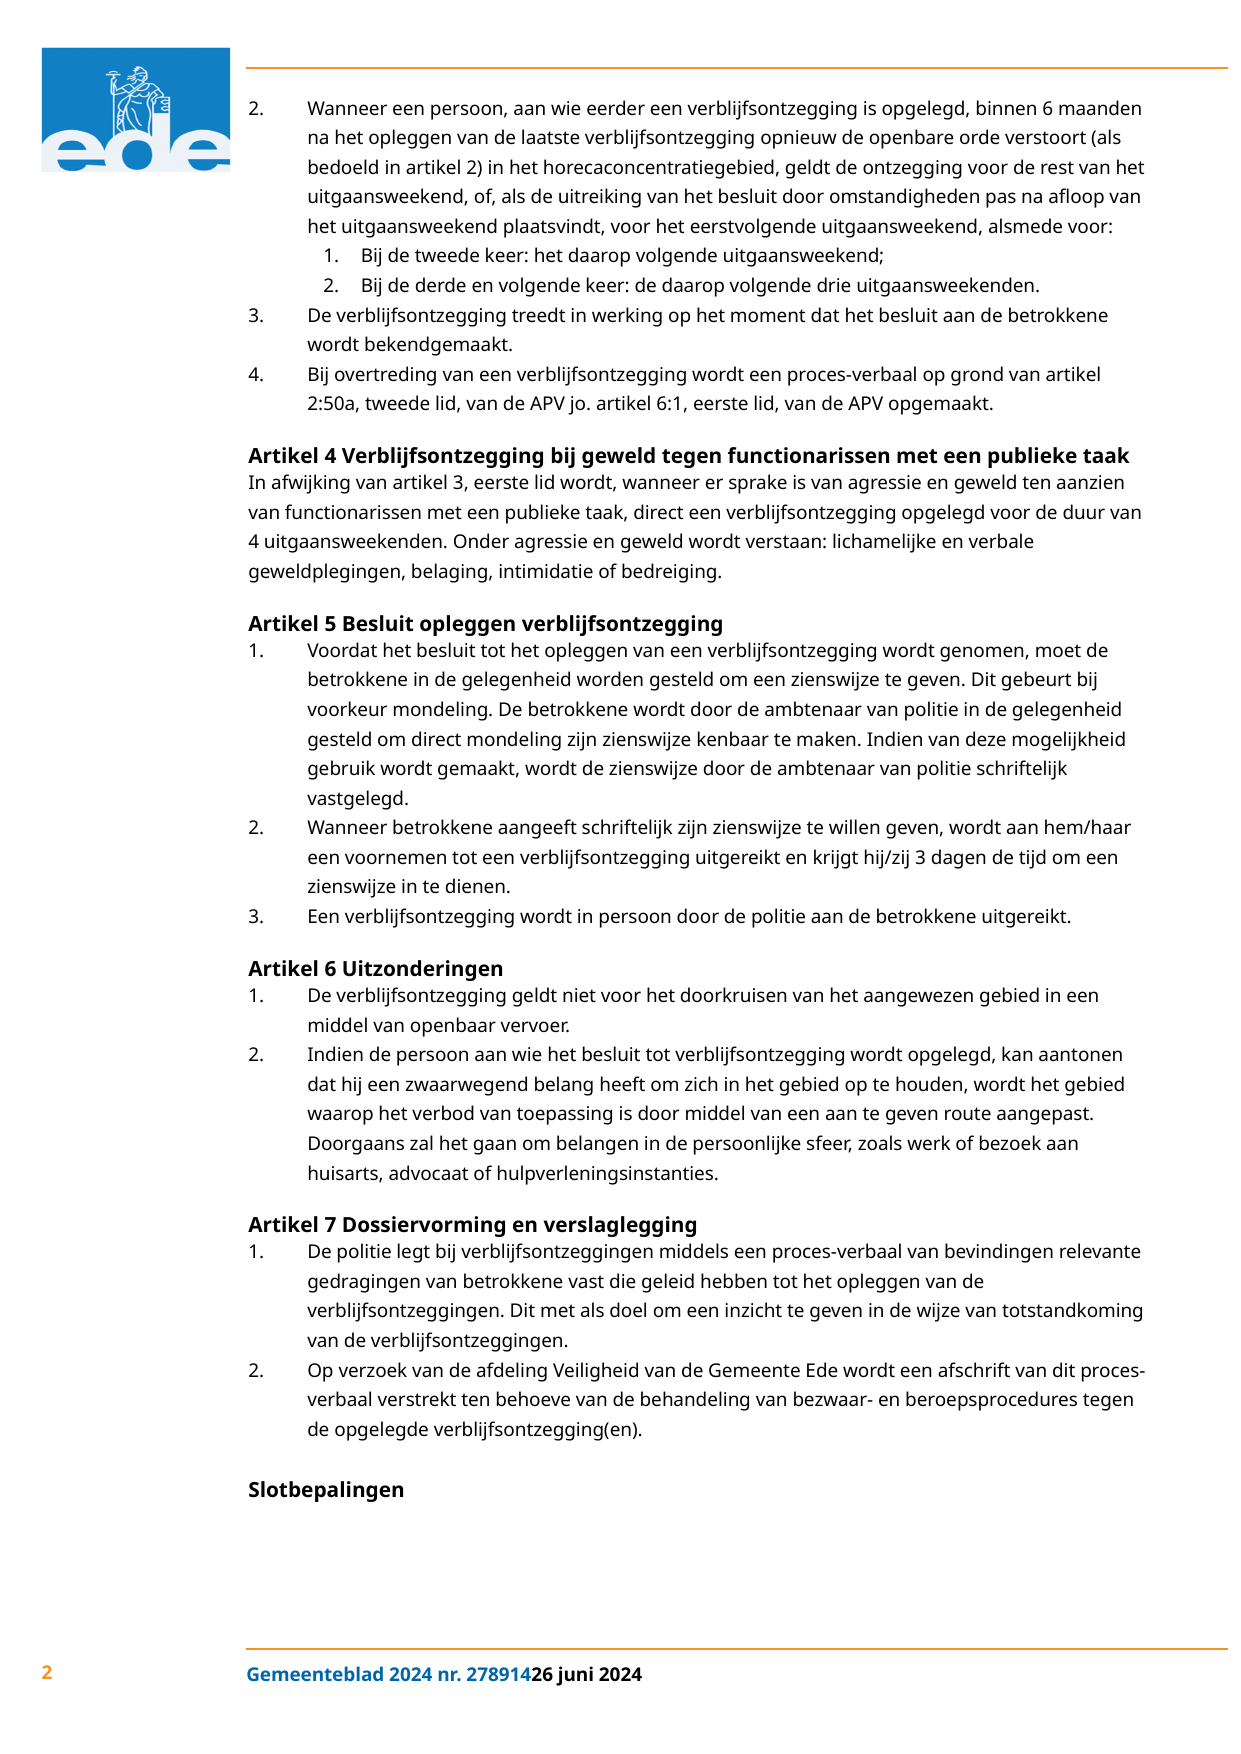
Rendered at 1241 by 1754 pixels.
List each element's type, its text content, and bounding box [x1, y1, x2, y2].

text Artikel 7 Dossiervorming en verslaglegging [248, 1210, 1152, 1238]
list Wanneer een persoon, aan wie eerder een verblijfsontzegging is opgelegd, binnen 6 maanden na het opleggen van de laatste verblijfsontzegging opnieuw de openbare orde verstoort (als bedoeld in artikel 2) in het horecaconcentratiegebied, geldt de ontzegging voor de rest van het uitgaansweekend, of, als de uitreiking van het besluit door omstandigheden pas na afloop van het uitgaansweekend plaatsvindt, voor het eerstvolgende uitgaansweekend, alsmede voor: [248, 95, 1152, 239]
text Slotbepalingen [248, 1475, 1152, 1504]
list Bij de derde en volgende keer: de daarop volgende drie uitgaansweekenden. [323, 272, 1152, 298]
text Artikel 6 Uitzonderingen [248, 954, 1152, 982]
list Wanneer betrokkene aangeeft schriftelijk zijn zienswijze te willen geven, wordt aan hem/haar een voornemen tot een verblijfsontzegging uitgereikt en krijgt hij/zij 3 dagen de tijd om een zienswijze in te dienen. [248, 814, 1152, 899]
list De verblijfsontzegging treedt in werking op het moment dat het besluit aan de betrokkene wordt bekendgemaakt. [248, 302, 1152, 357]
picture [41, 47, 231, 172]
list De politie legt bij verblijfsontzeggingen middels een proces-verbaal van bevindingen relevante gedragingen van betrokkene vast die geleid hebben tot het opleggen van de verblijfsontzeggingen. Dit met als doel om een inzicht te geven in de wijze van totstandkoming van de verblijfsontzeggingen. [248, 1238, 1152, 1353]
list Een verblijfsontzegging wordt in persoon door de politie aan de betrokkene uitgereikt. [248, 903, 1152, 929]
list Voordat het besluit tot het opleggen van een verblijfsontzegging wordt genomen, moet de betrokkene in de gelegenheid worden gesteld om een zienswijze te geven. Dit gebeurt bij voorkeur mondeling. De betrokkene wordt door de ambtenaar van politie in de gelegenheid gesteld om direct mondeling zijn zienswijze kenbaar te maken. Indien van deze mogelijkheid gebruik wordt gemaakt, wordt de zienswijze door de ambtenaar van politie schriftelijk vastgelegd. [248, 637, 1152, 811]
text Artikel 5 Besluit opleggen verblijfsontzegging [248, 609, 1152, 637]
list Indien de persoon aan wie het besluit tot verblijfsontzegging wordt opgelegd, kan aantonen dat hij een zwaarwegend belang heeft om zich in het gebied op te houden, wordt het gebied waarop het verbod van toepassing is door middel van een aan te geven route aangepast. Doorgaans zal het gaan om belangen in de persoonlijke sfeer, zoals werk of bezoek aan huisarts, advocaat of hulpverleningsinstanties. [248, 1041, 1152, 1185]
text Artikel 4 Verblijfsontzegging bij geweld tegen functionarissen met een publieke taak [248, 441, 1152, 469]
list Bij overtreding van een verblijfsontzegging wordt een proces-verbaal op grond van artikel 2:50a, tweede lid, van de APV jo. artikel 6:1, eerste lid, van de APV opgemaakt. [248, 361, 1152, 416]
text In afwijking van artikel 3, eerste lid wordt, wanneer er sprake is van agressie en geweld ten aanzien van functionarissen met een publieke taak, direct een verblijfsontzegging opgelegd voor de duur van 4 uitgaansweekenden. Onder agressie en geweld wordt verstaan: lichamelijke en verbale geweldplegingen, belaging, intimidatie of bedreiging. [248, 469, 1152, 584]
list De verblijfsontzegging geldt niet voor het doorkruisen van het aangewezen gebied in een middel van openbaar vervoer. [248, 982, 1152, 1037]
list Op verzoek van de afdeling Veiligheid van de Gemeente Ede wordt een afschrift van dit proces-verbaal verstrekt ten behoeve van de behandeling van bezwaar- en beroepsprocedures tegen de opgelegde verblijfsontzegging(en). [248, 1357, 1152, 1442]
list Bij de tweede keer: het daarop volgende uitgaansweekend; [323, 243, 1152, 268]
